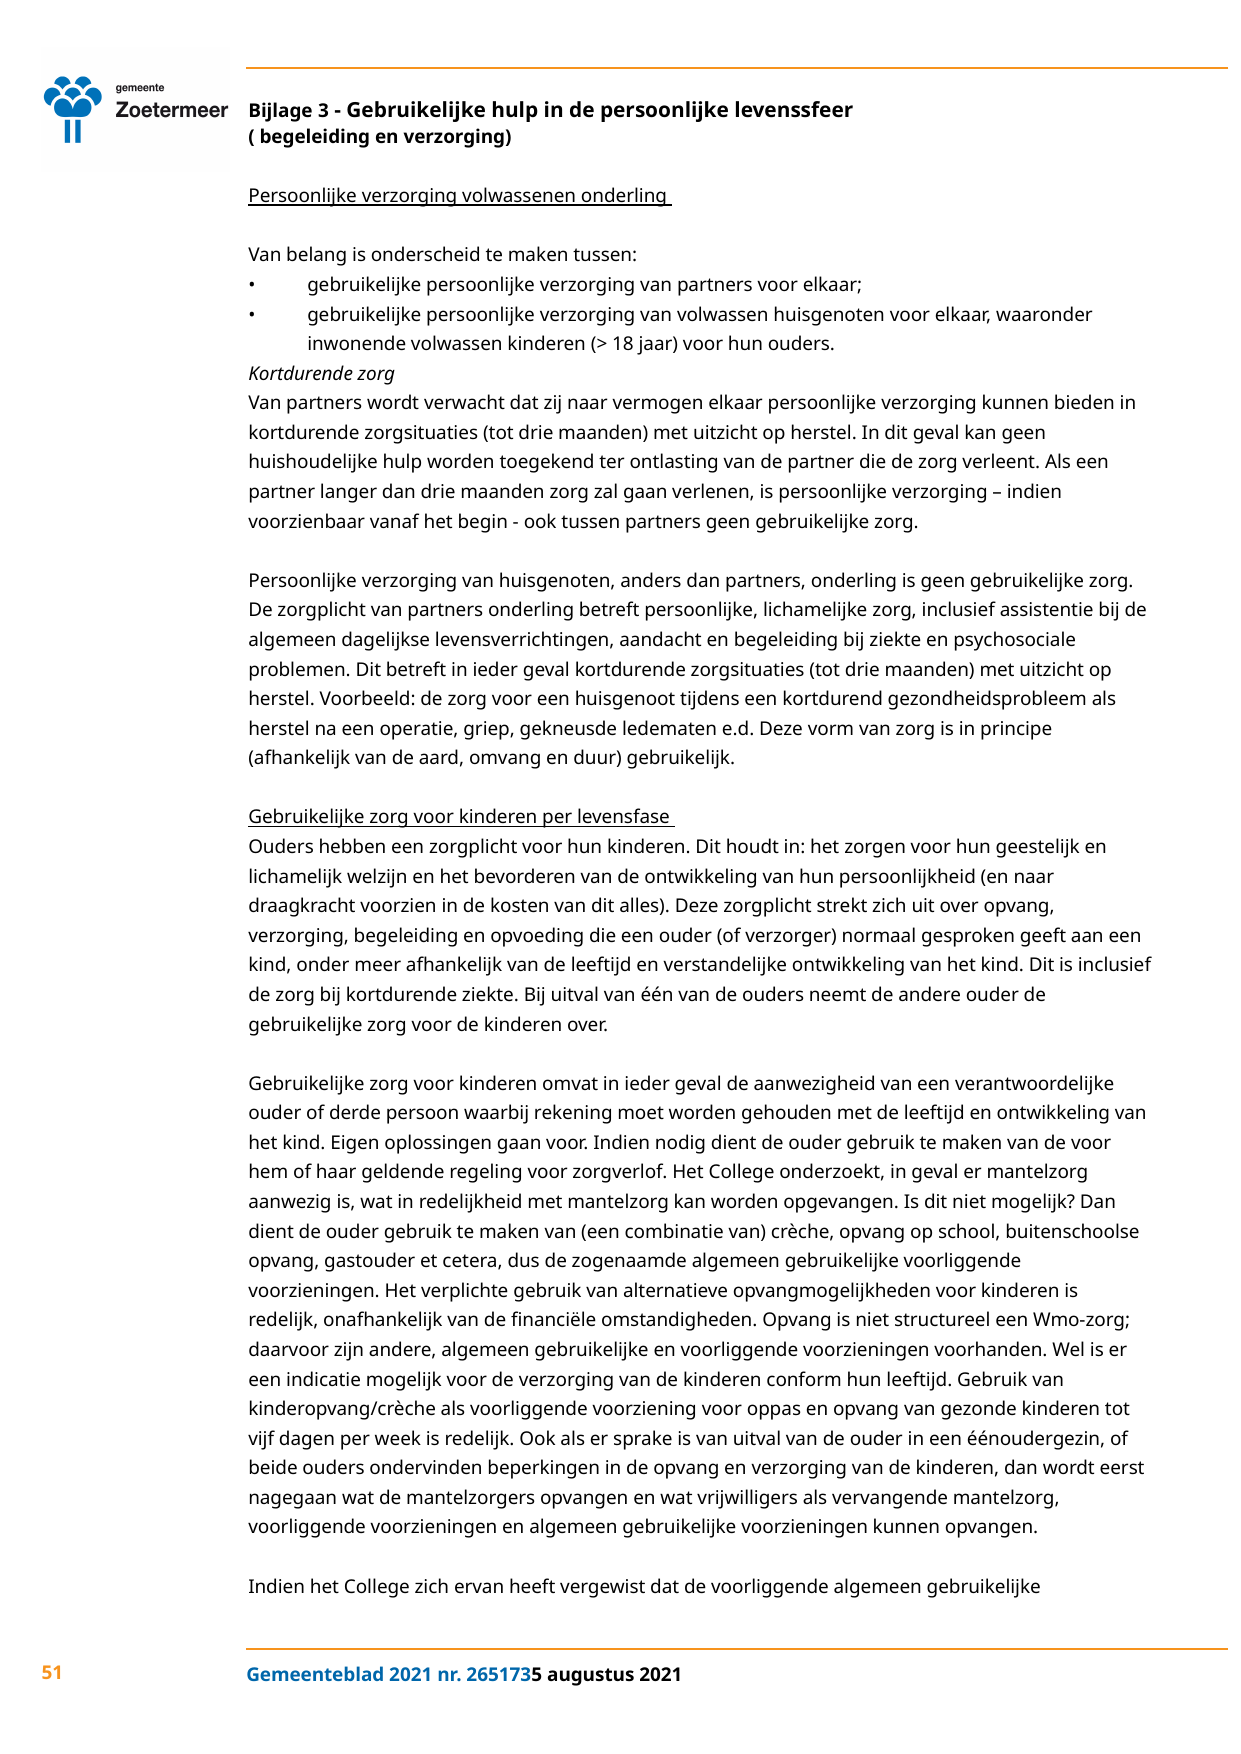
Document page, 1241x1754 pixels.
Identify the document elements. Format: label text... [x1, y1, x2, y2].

text Persoonlijke verzorging volwassenen onderling [248, 182, 1152, 208]
text Kortdurende zorg [248, 360, 1152, 386]
text Bijlage 3 - Gebruikelijke hulp in de persoonlijke levenssfeer [248, 95, 1152, 123]
list gebruikelijke persoonlijke verzorging van volwassen huisgenoten voor elkaar, waaronder inwonende volwassen kinderen (> 18 jaar) voor hun ouders. [248, 301, 1152, 356]
text ( begeleiding en verzorging) [248, 123, 1152, 149]
text Van partners wordt verwacht dat zij naar vermogen elkaar persoonlijke verzorging kunnen bieden in kortdurende zorgsituaties (tot drie maanden) met uitzicht op herstel. In dit geval kan geen huishoudelijke hulp worden toegekend ter ontlasting van de partner die de zorg verleent. Als een partner langer dan drie maanden zorg zal gaan verlenen, is persoonlijke verzorging – indien voorzienbaar vanaf het begin - ook tussen partners geen gebruikelijke zorg. [248, 389, 1152, 534]
text Gebruikelijke zorg voor kinderen per levensfase [248, 804, 1152, 829]
text Van belang is onderscheid te maken tussen: [248, 242, 1152, 267]
text Ouders hebben een zorgplicht voor hun kinderen. Dit houdt in: het zorgen voor hun geestelijk en lichamelijk welzijn en het bevorderen van de ontwikkeling van hun persoonlijkheid (en naar draagkracht voorzien in de kosten van dit alles). Deze zorgplicht strekt zich uit over opvang, verzorging, begeleiding en opvoeding die een ouder (of verzorger) normaal gesproken geeft aan een kind, onder meer afhankelijk van de leeftijd en verstandelijke ontwikkeling van het kind. Dit is inclusief de zorg bij kortdurende ziekte. Bij uitval van één van de ouders neemt de andere ouder de gebruikelijke zorg voor de kinderen over. [248, 833, 1152, 1037]
list gebruikelijke persoonlijke verzorging van partners voor elkaar; [248, 271, 1152, 297]
text Indien het College zich ervan heeft vergewist dat de voorliggende algemeen gebruikelijke [248, 1573, 1152, 1599]
picture [41, 47, 231, 172]
text Persoonlijke verzorging van huisgenoten, anders dan partners, onderling is geen gebruikelijke zorg. De zorgplicht van partners onderling betreft persoonlijke, lichamelijke zorg, inclusief assistentie bij de algemeen dagelijkse levensverrichtingen, aandacht en begeleiding bij ziekte en psychosociale problemen. Dit betreft in ieder geval kortdurende zorgsituaties (tot drie maanden) met uitzicht op herstel. Voorbeeld: de zorg voor een huisgenoot tijdens een kortdurend gezondheidsprobleem als herstel na een operatie, griep, gekneusde ledematen e.d. Deze vorm van zorg is in principe (afhankelijk van de aard, omvang en duur) gebruikelijk. [248, 567, 1152, 770]
text Gebruikelijke zorg voor kinderen omvat in ieder geval de aanwezigheid van een verantwoordelijke ouder of derde persoon waarbij rekening moet worden gehouden met de leeftijd en ontwikkeling van het kind. Eigen oplossingen gaan voor. Indien nodig dient de ouder gebruik te maken van de voor hem of haar geldende regeling voor zorgverlof. Het College onderzoekt, in geval er mantelzorg aanwezig is, wat in redelijkheid met mantelzorg kan worden opgevangen. Is dit niet mogelijk? Dan dient de ouder gebruik te maken van (een combinatie van) crèche, opvang op school, buitenschoolse opvang, gastouder et cetera, dus de zogenaamde algemeen gebruikelijke voorliggende voorzieningen. Het verplichte gebruik van alternatieve opvangmogelijkheden voor kinderen is redelijk, onafhankelijk van de financiële omstandigheden. Opvang is niet structureel een Wmo-zorg; daarvoor zijn andere, algemeen gebruikelijke en voorliggende voorzieningen voorhanden. Wel is er een indicatie mogelijk voor de verzorging van de kinderen conform hun leeftijd. Gebruik van kinderopvang/crèche als voorliggende voorziening voor oppas en opvang van gezonde kinderen tot vijf dagen per week is redelijk. Ook als er sprake is van uitval van de ouder in een éénoudergezin, of beide ouders ondervinden beperkingen in de opvang en verzorging van de kinderen, dan wordt eerst nagegaan wat de mantelzorgers opvangen en wat vrijwilligers als vervangende mantelzorg, voorliggende voorzieningen en algemeen gebruikelijke voorzieningen kunnen opvangen. [248, 1070, 1152, 1539]
